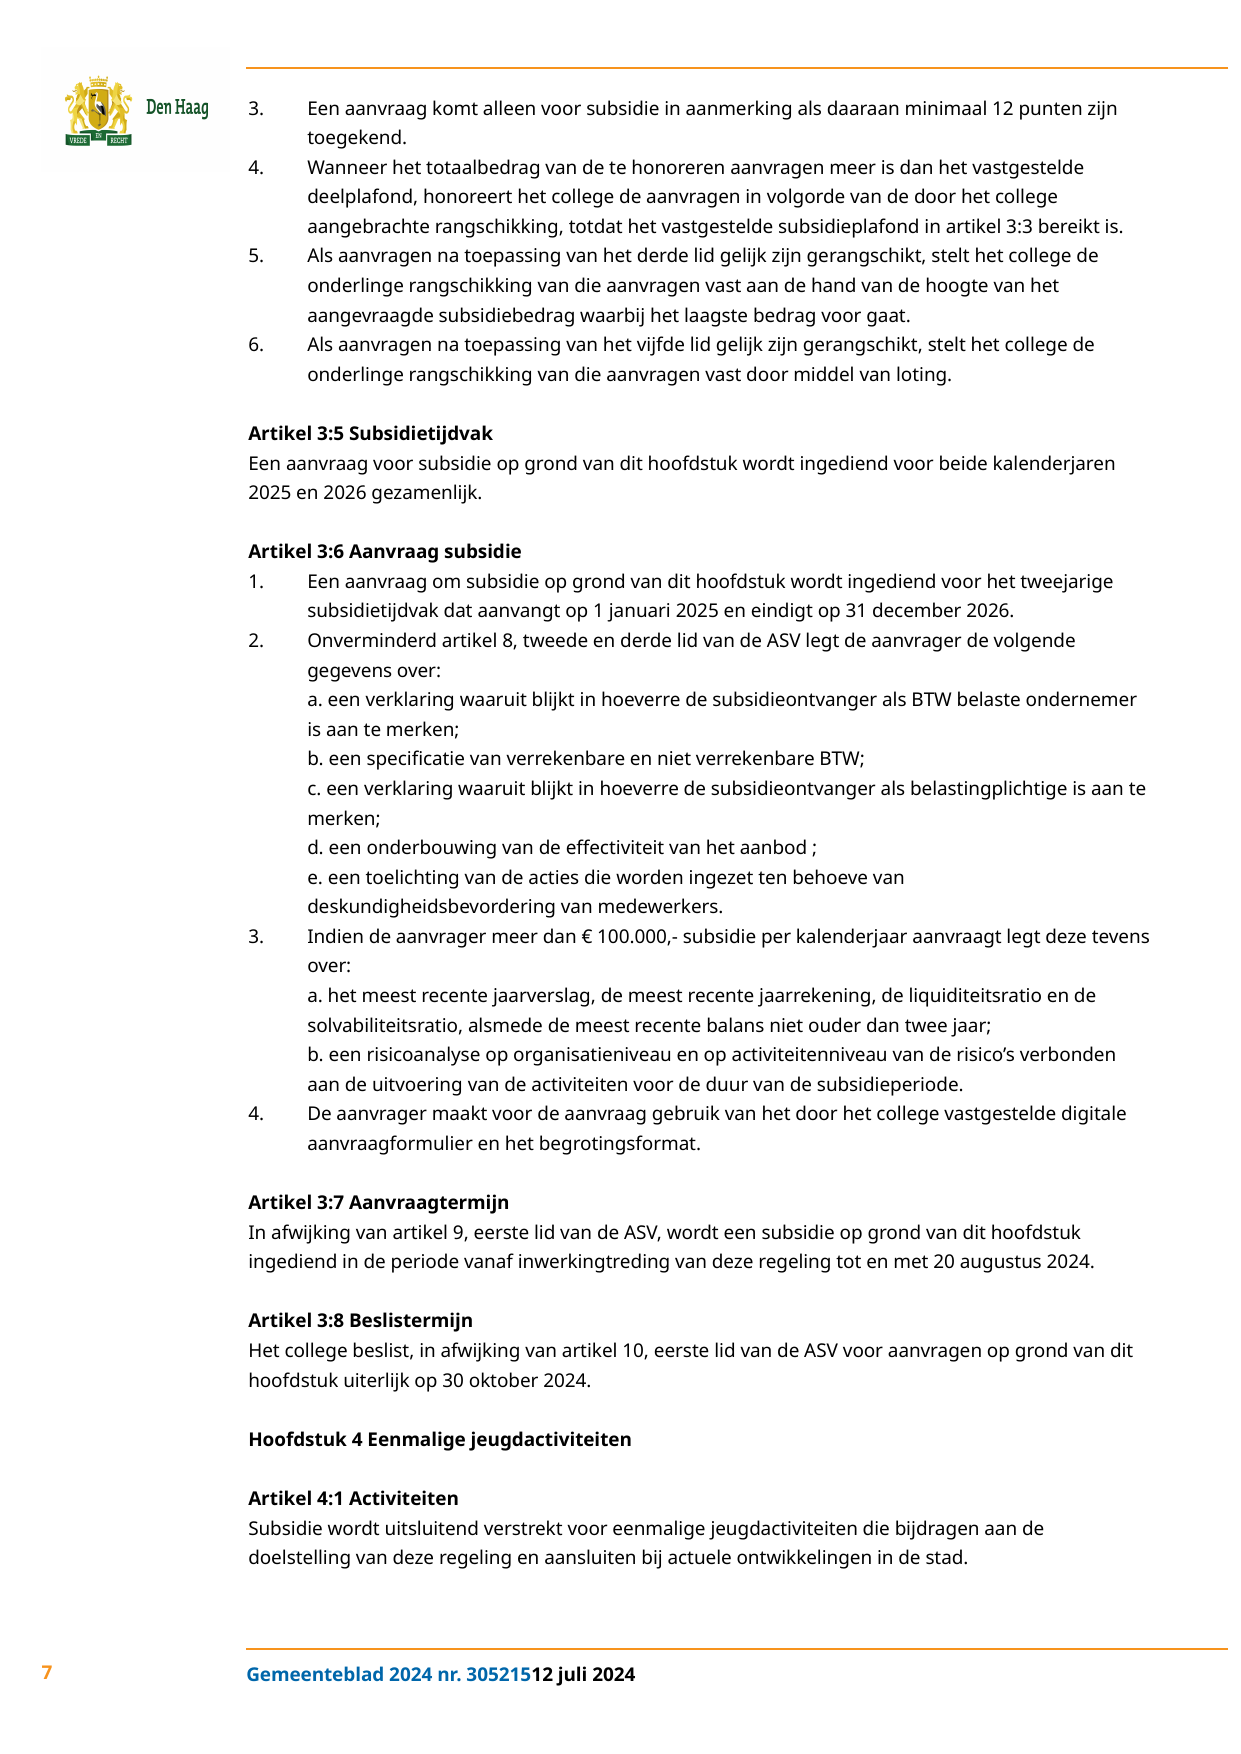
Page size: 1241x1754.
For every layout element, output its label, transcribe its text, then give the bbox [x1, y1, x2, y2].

text In afwijking van artikel 9, eerste lid van de ASV, wordt een subsidie op grond van dit hoofdstuk ingediend in de periode vanaf inwerkingtreding van deze regeling tot en met 20 augustus 2024. [248, 1219, 1152, 1274]
text Artikel 3:6 Aanvraag subsidie [248, 538, 1152, 564]
text Een aanvraag voor subsidie op grond van dit hoofdstuk wordt ingediend voor beide kalenderjaren 2025 en 2026 gezamenlijk. [248, 450, 1152, 505]
text Subsidie wordt uitsluitend verstrekt voor eenmalige jeugdactiviteiten die bijdragen aan de doelstelling van deze regeling en aansluiten bij actuele ontwikkelingen in de stad. [248, 1515, 1152, 1570]
list d. een onderbouwing van de effectiviteit van het aanbod ; [248, 834, 1152, 860]
text Hoofdstuk 4 Eenmalige jeugdactiviteiten [248, 1426, 1152, 1452]
list Een aanvraag om subsidie op grond van dit hoofdstuk wordt ingediend voor het tweejarige subsidietijdvak dat aanvangt op 1 januari 2025 en eindigt op 31 december 2026. [248, 568, 1152, 623]
list b. een risicoanalyse op organisatieniveau en op activiteitenniveau van de risico’s verbonden aan de uitvoering van de activiteiten voor de duur van de subsidieperiode. [248, 1041, 1152, 1097]
list c. een verklaring waaruit blijkt in hoeverre de subsidieontvanger als belastingplichtige is aan te merken; [248, 775, 1152, 831]
text Artikel 3:8 Beslistermijn [248, 1308, 1152, 1333]
list Als aanvragen na toepassing van het derde lid gelijk zijn gerangschikt, stelt het college de onderlinge rangschikking van die aanvragen vast aan de hand van de hoogte van het aangevraagde subsidiebedrag waarbij het laagste bedrag voor gaat. [248, 243, 1152, 328]
list a. een verklaring waaruit blijkt in hoeverre de subsidieontvanger als BTW belaste ondernemer is aan te merken; [248, 686, 1152, 742]
list Indien de aanvrager meer dan € 100.000,- subsidie per kalenderjaar aanvraagt legt deze tevens over: [248, 923, 1152, 978]
list Een aanvraag komt alleen voor subsidie in aanmerking als daaraan minimaal 12 punten zijn toegekend. [248, 95, 1152, 150]
picture [41, 47, 231, 172]
list b. een specificatie van verrekenbare en niet verrekenbare BTW; [248, 746, 1152, 771]
list Onverminderd artikel 8, tweede en derde lid van de ASV legt de aanvrager de volgende gegevens over: [248, 627, 1152, 683]
list a. het meest recente jaarverslag, de meest recente jaarrekening, de liquiditeitsratio en de solvabiliteitsratio, alsmede de meest recente balans niet ouder dan twee jaar; [248, 982, 1152, 1038]
list Als aanvragen na toepassing van het vijfde lid gelijk zijn gerangschikt, stelt het college de onderlinge rangschikking van die aanvragen vast door middel van loting. [248, 331, 1152, 387]
text Artikel 4:1 Activiteiten [248, 1485, 1152, 1511]
text Het college beslist, in afwijking van artikel 10, eerste lid van de ASV voor aanvragen op grond van dit hoofdstuk uiterlijk op 30 oktober 2024. [248, 1337, 1152, 1393]
text Artikel 3:5 Subsidietijdvak [248, 420, 1152, 446]
list e. een toelichting van de acties die worden ingezet ten behoeve van deskundigheidsbevordering van medewerkers. [248, 864, 1152, 919]
list Wanneer het totaalbedrag van de te honoreren aanvragen meer is dan het vastgestelde deelplafond, honoreert het college de aanvragen in volgorde van de door het college aangebrachte rangschikking, totdat het vastgestelde subsidieplafond in artikel 3:3 bereikt is. [248, 154, 1152, 239]
list De aanvrager maakt voor de aanvraag gebruik van het door het college vastgestelde digitale aanvraagformulier en het begrotingsformat. [248, 1101, 1152, 1156]
text Artikel 3:7 Aanvraagtermijn [248, 1189, 1152, 1215]
